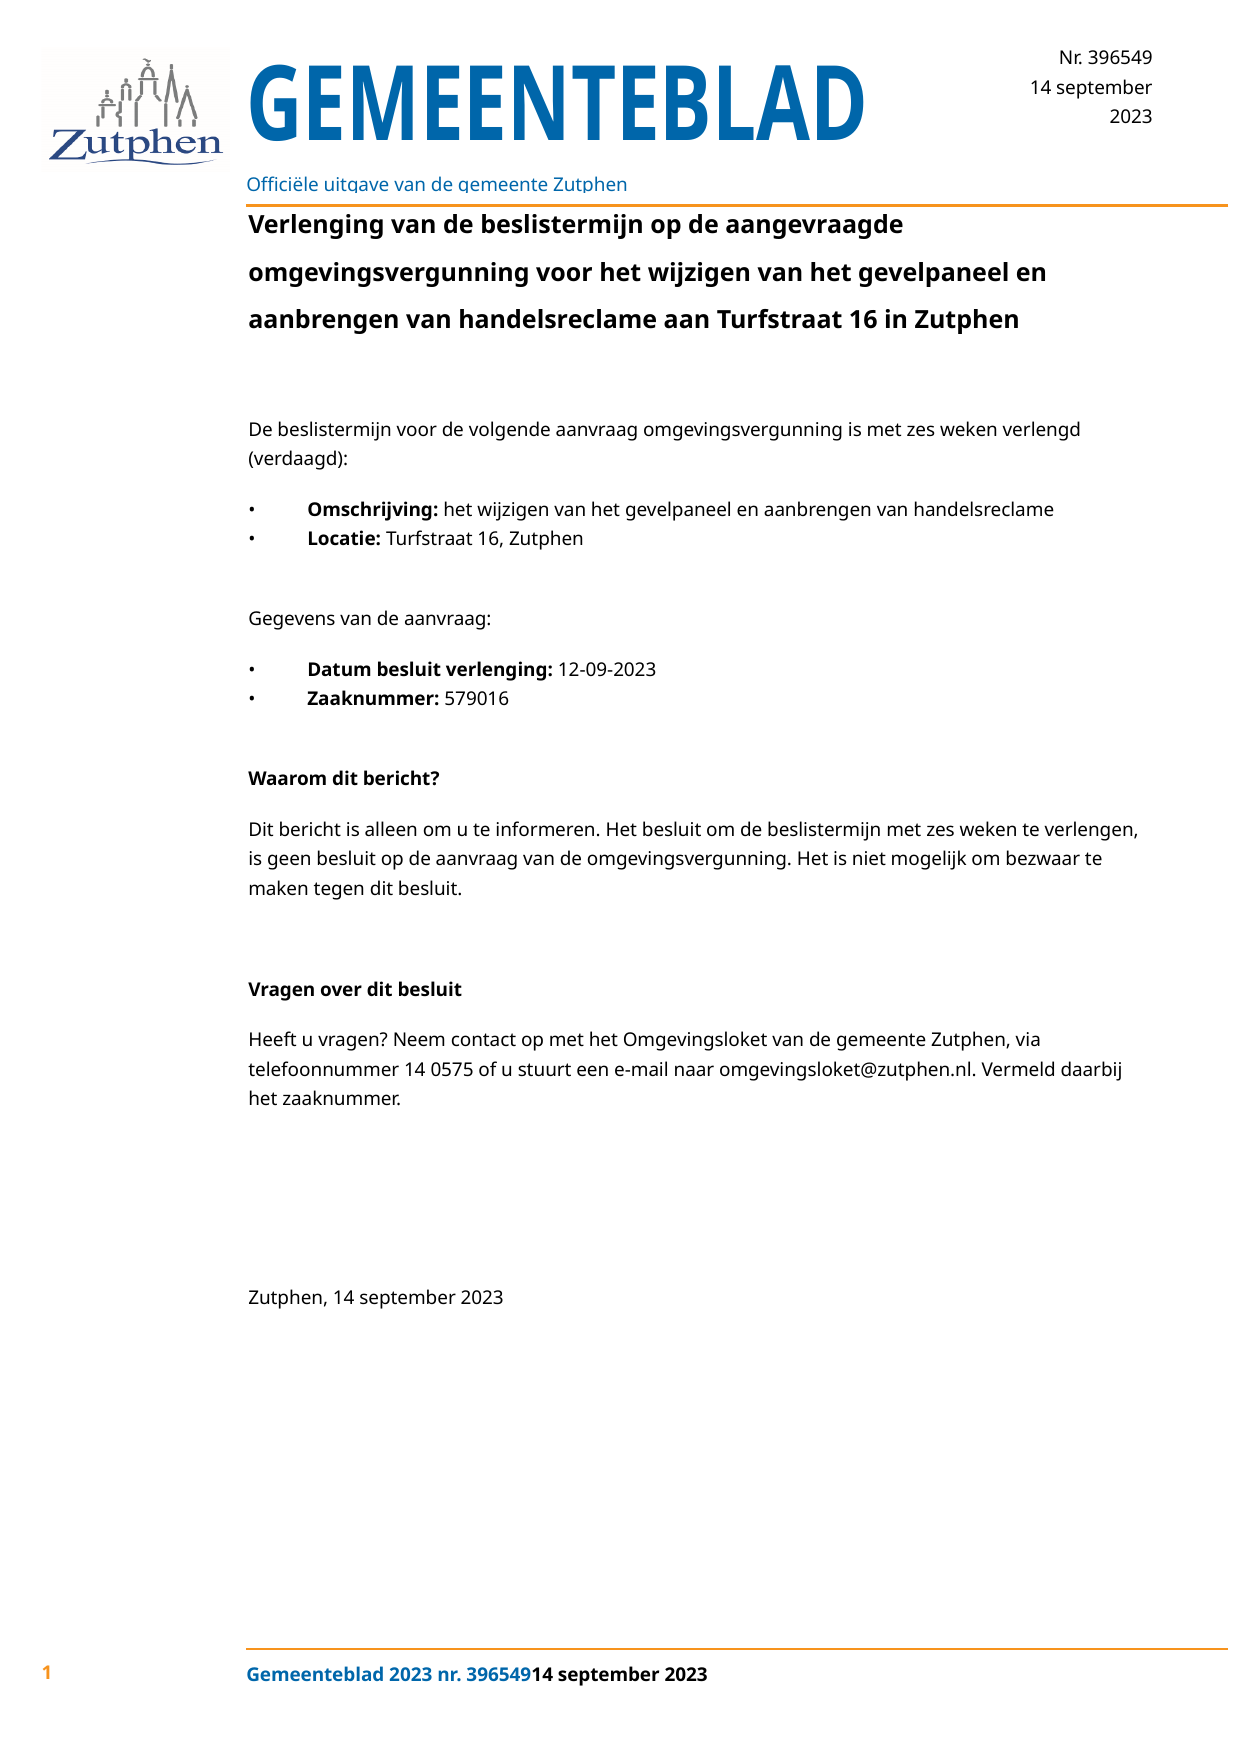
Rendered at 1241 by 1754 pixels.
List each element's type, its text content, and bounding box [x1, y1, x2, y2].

text Heeft u vragen? Neem contact op met het Omgevingsloket van de gemeente Zutphen, via telefoonnummer 14 0575 of u stuurt een e-mail naar omgevingsloket@zutphen.nl. Vermeld daarbij het zaaknummer. [248, 1026, 1152, 1111]
text De beslistermijn voor de volgende aanvraag omgevingsvergunning is met zes weken verlengd (verdaagd): [248, 416, 1152, 471]
list Zaaknummer: 579016 [248, 686, 1152, 711]
text Zutphen, 14 september 2023 [248, 1284, 1152, 1310]
text Gegevens van de aanvraag: [248, 606, 1152, 631]
list Locatie: Turfstraat 16, Zutphen [248, 526, 1152, 551]
text Verlenging van de beslistermijn op de aangevraagde omgevingsvergunning voor het wijzigen van het gevelpaneel en aanbrengen van handelsreclame aan Turfstraat 16 in Zutphen [248, 207, 1152, 336]
list Datum besluit verlenging: 12-09-2023 [248, 656, 1152, 682]
list Omschrijving: het wijzigen van het gevelpaneel en aanbrengen van handelsreclame [248, 496, 1152, 522]
text Waarom dit bericht? [248, 766, 1152, 791]
picture [41, 47, 231, 172]
text Dit bericht is alleen om u te informeren. Het besluit om de beslistermijn met zes weken te verlengen, is geen besluit op de aanvraag van de omgevingsvergunning. Het is niet mogelijk om bezwaar te maken tegen dit besluit. [248, 816, 1152, 901]
text Vragen over dit besluit [248, 976, 1152, 1002]
